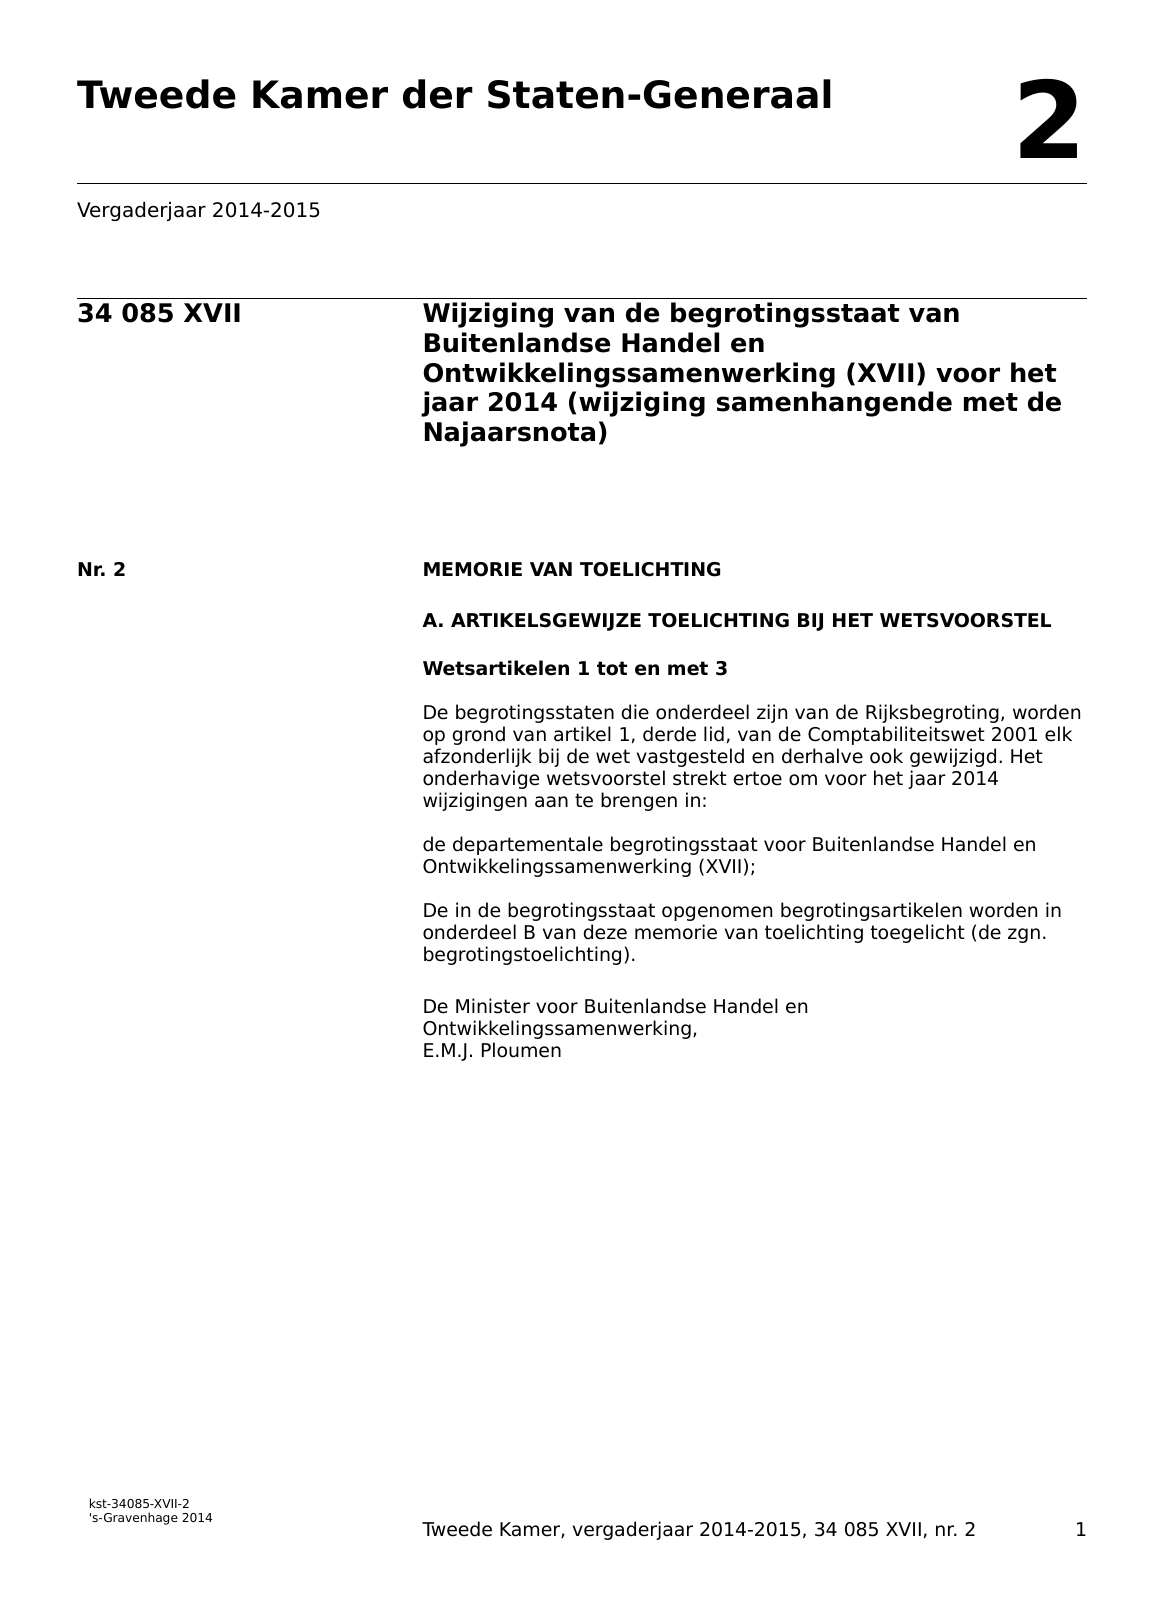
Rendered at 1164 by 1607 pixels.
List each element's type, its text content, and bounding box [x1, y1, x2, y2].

table_header Tweede Kamer der Staten-Generaal [77, 59, 886, 183]
subtitle A. ARTIKELSGEWIJZE TOELICHTING BIJ HET WETSVOORSTEL [422, 610, 1087, 632]
table_header 2 [886, 59, 1087, 183]
subtitle Wetsartikelen 1 tot en met 3 [422, 657, 1087, 679]
text de departementale begrotingsstaat voor Buitenlandse Handel en Ontwikkelingssamenwerking (XVII); [422, 834, 1087, 878]
text De in de begrotingsstaat opgenomen begrotingsartikelen worden in onderdeel B van deze memorie van toelichting toegelicht (de zgn. begrotingstoelichting). [422, 900, 1087, 966]
text 's-Gravenhage 2014 [88, 1511, 323, 1525]
subtitle Nr. 2 MEMORIE VAN TOELICHTING [77, 558, 1087, 580]
text De Minister voor Buitenlandse Handel en Ontwikkelingssamenwerking, E.M.J. Ploumen [422, 996, 1087, 1062]
table_cell Vergaderjaar 2014-2015 [77, 184, 1087, 298]
text kst-34085-XVII-2 [88, 1497, 323, 1511]
subtitle 34 085 XVII Wijziging van de begrotingsstaat van Buitenlandse Handel en Ontwikkelingssamenwerking (XVII) voor het jaar 2014 (wijziging samenhangende met de Najaarsnota) [77, 299, 1087, 447]
text De begrotingsstaten die onderdeel zijn van de Rijksbegroting, worden op grond van artikel 1, derde lid, van de Comptabiliteitswet 2001 elk afzonderlijk bij de wet vastgesteld en derhalve ook gewijzigd. Het onderhavige wetsvoorstel strekt ertoe om voor het jaar 2014 wijzigingen aan te brengen in: [422, 702, 1087, 811]
